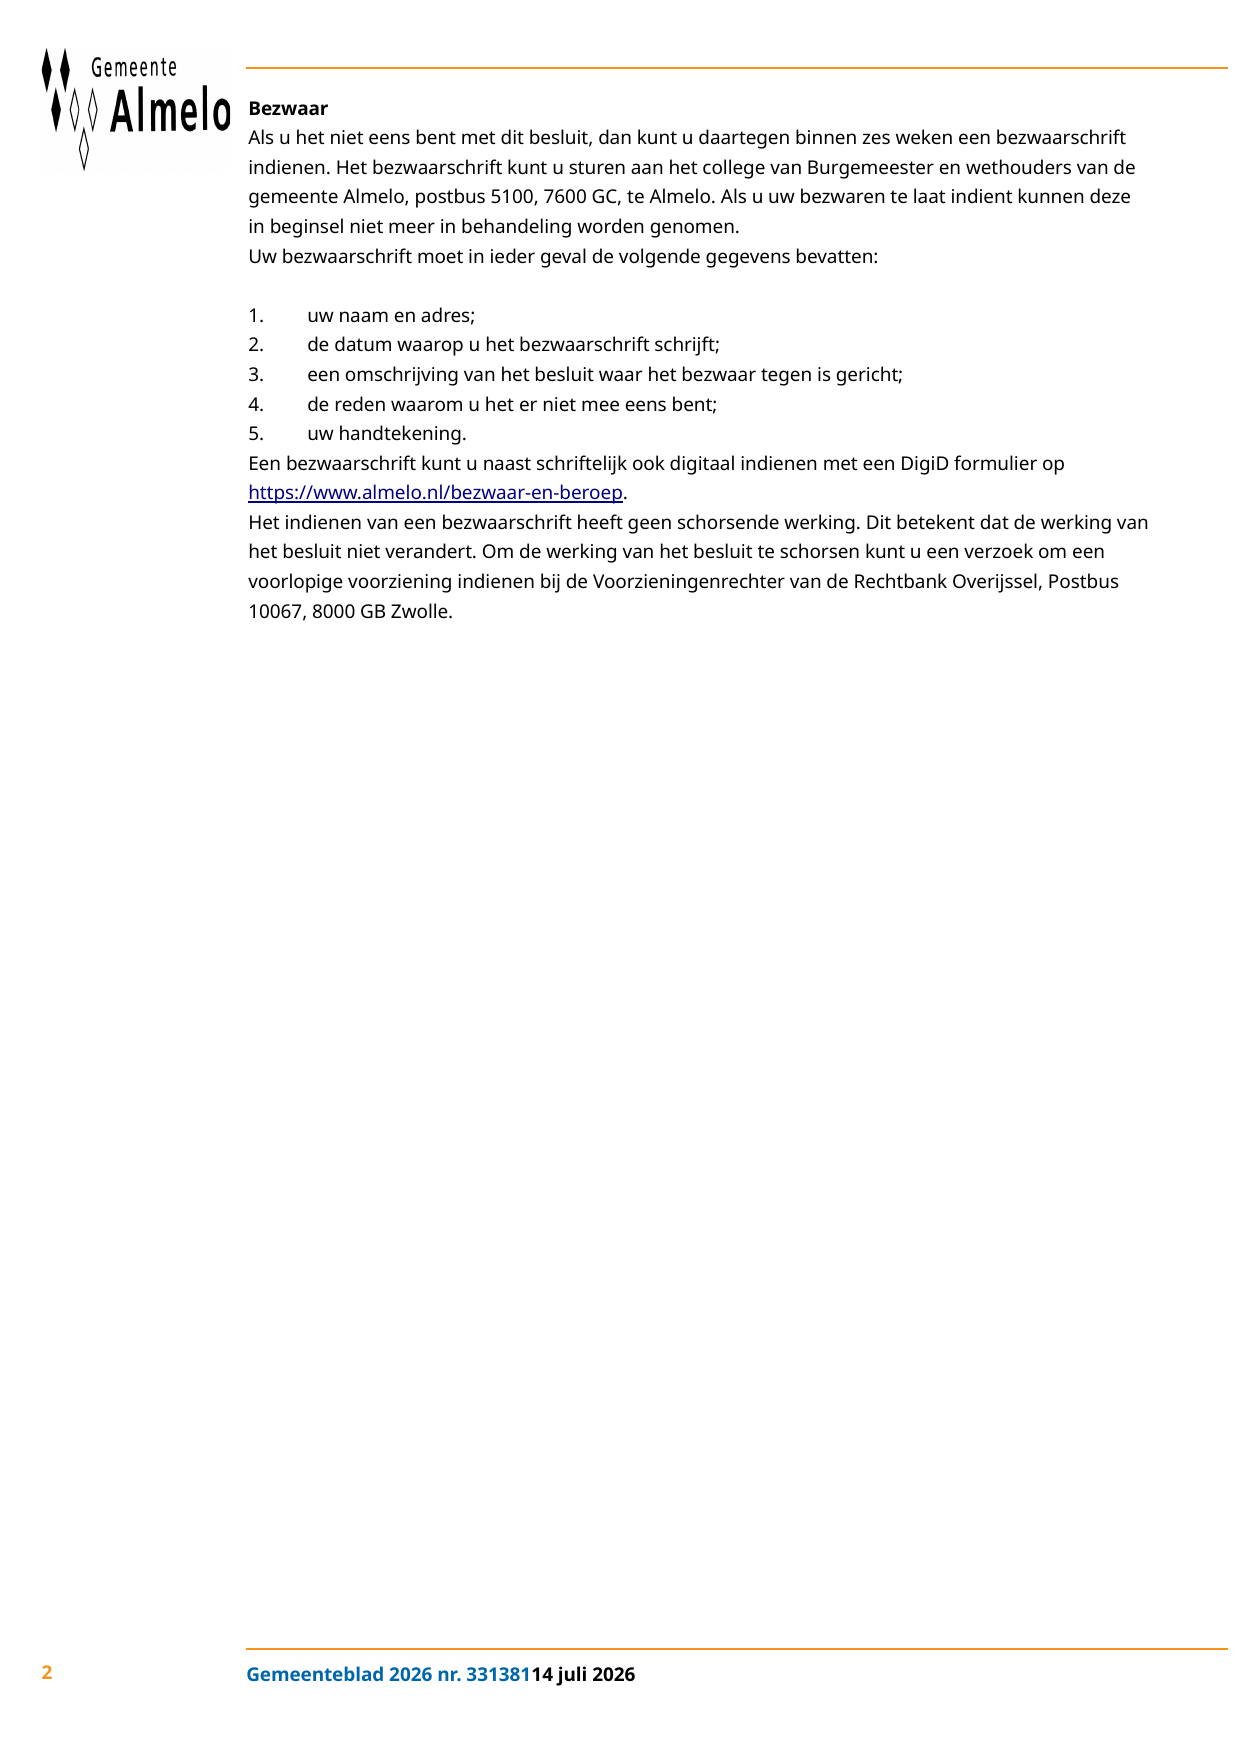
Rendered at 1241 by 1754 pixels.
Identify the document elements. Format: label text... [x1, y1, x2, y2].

text Bezwaar [248, 95, 1152, 121]
list de reden waarom u het er niet mee eens bent; [248, 391, 1152, 416]
text Als u het niet eens bent met dit besluit, dan kunt u daartegen binnen zes weken een bezwaarschrift indienen. Het bezwaarschrift kunt u sturen aan het college van Burgemeester en wethouders van de gemeente Almelo, postbus 5100, 7600 GC, te Almelo. Als u uw bezwaren te laat indient kunnen deze in beginsel niet meer in behandeling worden genomen. [248, 124, 1152, 239]
list uw naam en adres; [248, 302, 1152, 328]
list een omschrijving van het besluit waar het bezwaar tegen is gericht; [248, 361, 1152, 387]
list uw handtekening. [248, 420, 1152, 446]
text Uw bezwaarschrift moet in ieder geval de volgende gegevens bevatten: [248, 243, 1152, 268]
picture [41, 47, 231, 172]
list de datum waarop u het bezwaarschrift schrijft; [248, 332, 1152, 357]
text Het indienen van een bezwaarschrift heeft geen schorsende werking. Dit betekent dat de werking van het besluit niet verandert. Om de werking van het besluit te schorsen kunt u een verzoek om een voorlopige voorziening indienen bij de Voorzieningenrechter van de Rechtbank Overijssel, Postbus 10067, 8000 GB Zwolle. [248, 509, 1152, 623]
text Een bezwaarschrift kunt u naast schriftelijk ook digitaal indienen met een DigiD formulier op https://www.almelo.nl/bezwaar-en-beroep. [248, 450, 1152, 505]
